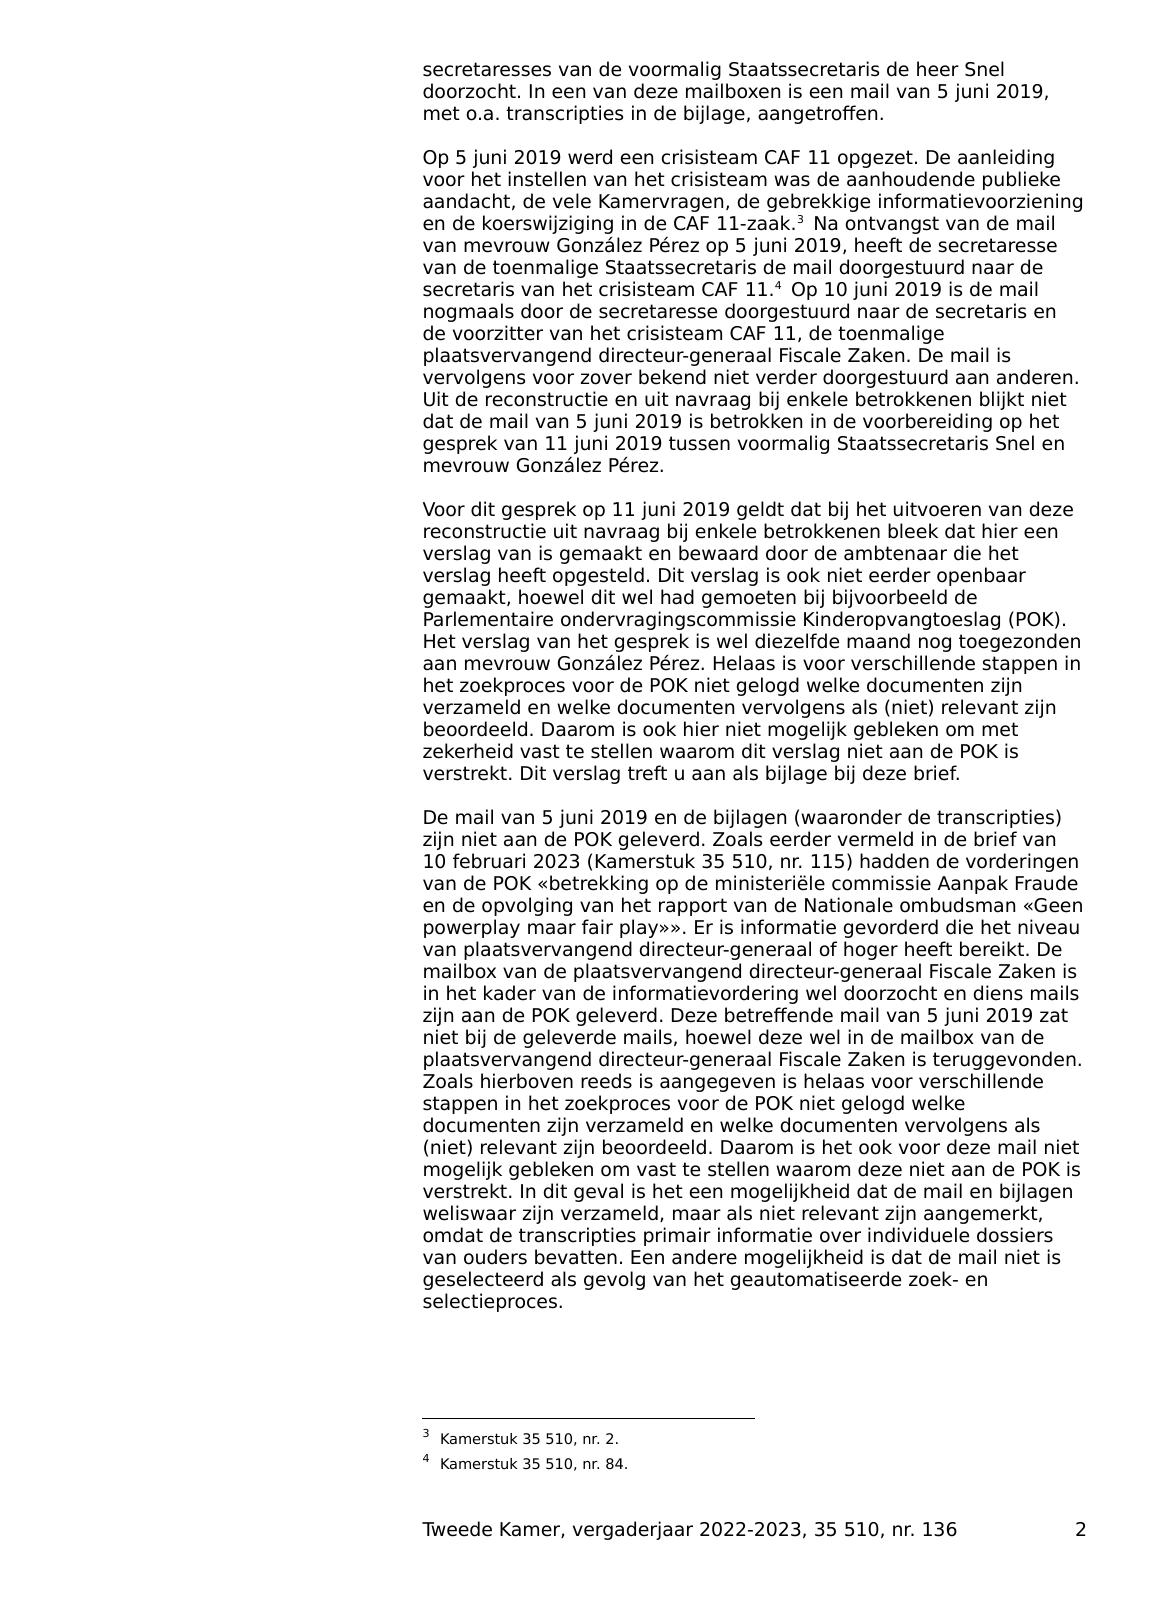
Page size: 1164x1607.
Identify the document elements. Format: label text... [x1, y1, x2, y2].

text Op 5 juni 2019 werd een crisisteam CAF 11 opgezet. De aanleiding voor het instellen van het crisisteam was de aanhoudende publieke aandacht, de vele Kamervragen, de gebrekkige informatievoorziening en de koerswijziging in de CAF 11-zaak. Na ontvangst van de mail van mevrouw González Pérez op 5 juni 2019, heeft de secretaresse van de toenmalige Staatssecretaris de mail doorgestuurd naar de secretaris van het crisisteam CAF 11. Op 10 juni 2019 is de mail nogmaals door de secretaresse doorgestuurd naar de secretaris en de voorzitter van het crisisteam CAF 11, de toenmalige plaatsvervangend directeur-generaal Fiscale Zaken. De mail is vervolgens voor zover bekend niet verder doorgestuurd aan anderen. Uit de reconstructie en uit navraag bij enkele betrokkenen blijkt niet dat de mail van 5 juni 2019 is betrokken in de voorbereiding op het gesprek van 11 juni 2019 tussen voormalig Staatssecretaris Snel en mevrouw González Pérez. [422, 147, 1087, 477]
text Kamerstuk 35 510, nr. 84. [422, 1452, 1087, 1474]
text De mail van 5 juni 2019 en de bijlagen (waaronder de transcripties) zijn niet aan de POK geleverd. Zoals eerder vermeld in de brief van 10 februari 2023 (Kamerstuk 35 510, nr. 115) hadden de vorderingen van de POK «betrekking op de ministeriële commissie Aanpak Fraude en de opvolging van het rapport van de Nationale ombudsman «Geen powerplay maar fair play»». Er is informatie gevorderd die het niveau van plaatsvervangend directeur-generaal of hoger heeft bereikt. De mailbox van de plaatsvervangend directeur-generaal Fiscale Zaken is in het kader van de informatievordering wel doorzocht en diens mails zijn aan de POK geleverd. Deze betreffende mail van 5 juni 2019 zat niet bij de geleverde mails, hoewel deze wel in de mailbox van de plaatsvervangend directeur-generaal Fiscale Zaken is teruggevonden. Zoals hierboven reeds is aangegeven is helaas voor verschillende stappen in het zoekproces voor de POK niet gelogd welke documenten zijn verzameld en welke documenten vervolgens als (niet) relevant zijn beoordeeld. Daarom is het ook voor deze mail niet mogelijk gebleken om vast te stellen waarom deze niet aan de POK is verstrekt. In dit geval is het een mogelijkheid dat de mail en bijlagen weliswaar zijn verzameld, maar als niet relevant zijn aangemerkt, omdat de transcripties primair informatie over individuele dossiers van ouders bevatten. Een andere mogelijkheid is dat de mail niet is geselecteerd als gevolg van het geautomatiseerde zoek- en selectieproces. [422, 807, 1087, 1312]
text Kamerstuk 35 510, nr. 2. [422, 1427, 1087, 1449]
text secretaresses van de voormalig Staatssecretaris de heer Snel doorzocht. In een van deze mailboxen is een mail van 5 juni 2019, met o.a. transcripties in de bijlage, aangetroffen. [422, 59, 1087, 125]
text Voor dit gesprek op 11 juni 2019 geldt dat bij het uitvoeren van deze reconstructie uit navraag bij enkele betrokkenen bleek dat hier een verslag van is gemaakt en bewaard door de ambtenaar die het verslag heeft opgesteld. Dit verslag is ook niet eerder openbaar gemaakt, hoewel dit wel had gemoeten bij bijvoorbeeld de Parlementaire ondervragingscommissie Kinderopvangtoeslag (POK). Het verslag van het gesprek is wel diezelfde maand nog toegezonden aan mevrouw González Pérez. Helaas is voor verschillende stappen in het zoekproces voor de POK niet gelogd welke documenten zijn verzameld en welke documenten vervolgens als (niet) relevant zijn beoordeeld. Daarom is ook hier niet mogelijk gebleken om met zekerheid vast te stellen waarom dit verslag niet aan de POK is verstrekt. Dit verslag treft u aan als bijlage bij deze brief. [422, 499, 1087, 785]
